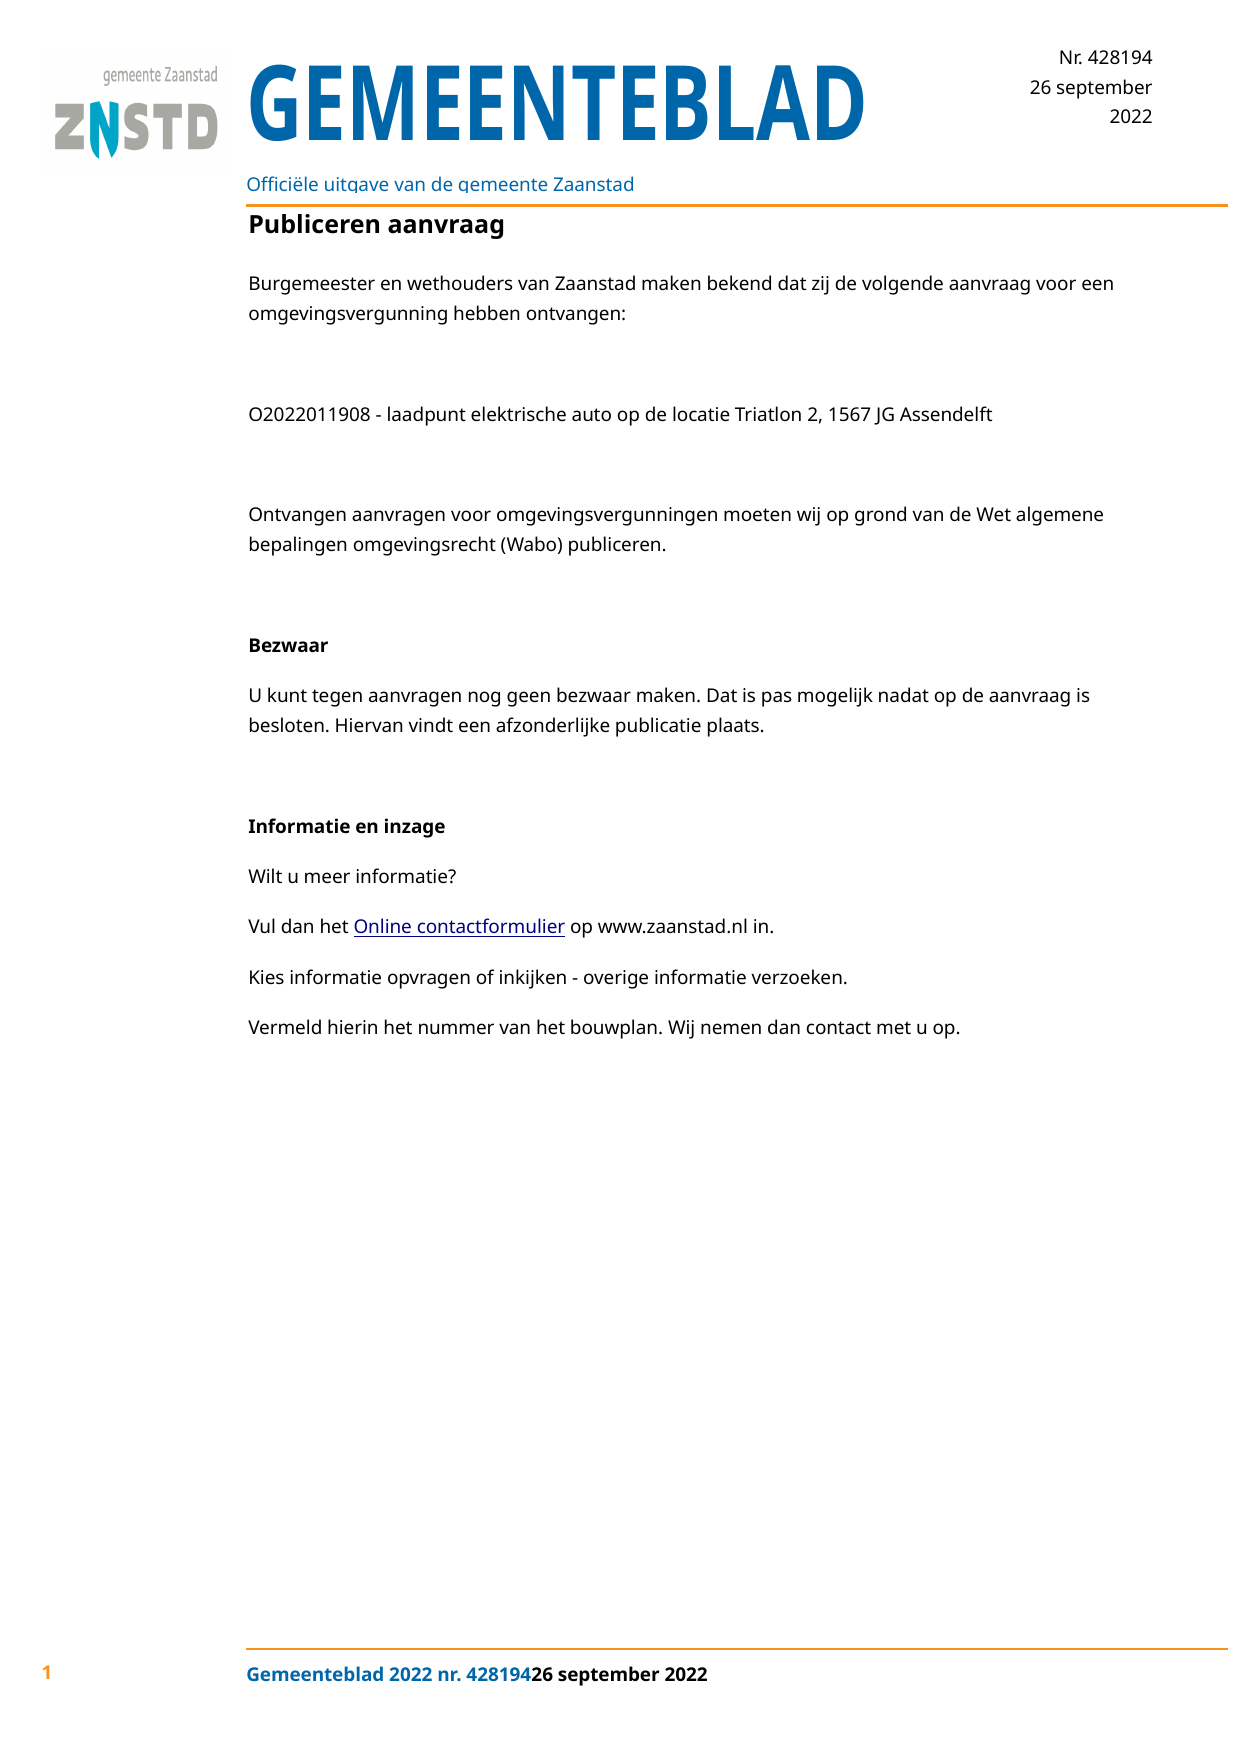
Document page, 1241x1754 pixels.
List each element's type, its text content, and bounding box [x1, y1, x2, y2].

text Burgemeester en wethouders van Zaanstad maken bekend dat zij de volgende aanvraag voor een omgevingsvergunning hebben ontvangen: [248, 270, 1152, 326]
text Kies informatie opvragen of inkijken - overige informatie verzoeken. [248, 964, 1152, 990]
text O2022011908 - laadpunt elektrische auto op de locatie Triatlon 2, 1567 JG Assendelft [248, 401, 1152, 426]
text Ontvangen aanvragen voor omgevingsvergunningen moeten wij op grond van de Wet algemene bepalingen omgevingsrecht (Wabo) publiceren. [248, 502, 1152, 557]
text Bezwaar [248, 632, 1152, 658]
text Publiceren aanvraag [248, 207, 1152, 241]
text Vul dan het Online contactformulier op www.zaanstad.nl in. [248, 914, 1152, 939]
text Wilt u meer informatie? [248, 863, 1152, 889]
text Vermeld hierin het nummer van het bouwplan. Wij nemen dan contact met u op. [248, 1014, 1152, 1040]
text Informatie en inzage [248, 813, 1152, 838]
text U kunt tegen aanvragen nog geen bezwaar maken. Dat is pas mogelijk nadat op de aanvraag is besloten. Hiervan vindt een afzonderlijke publicatie plaats. [248, 682, 1152, 738]
picture [41, 47, 231, 172]
